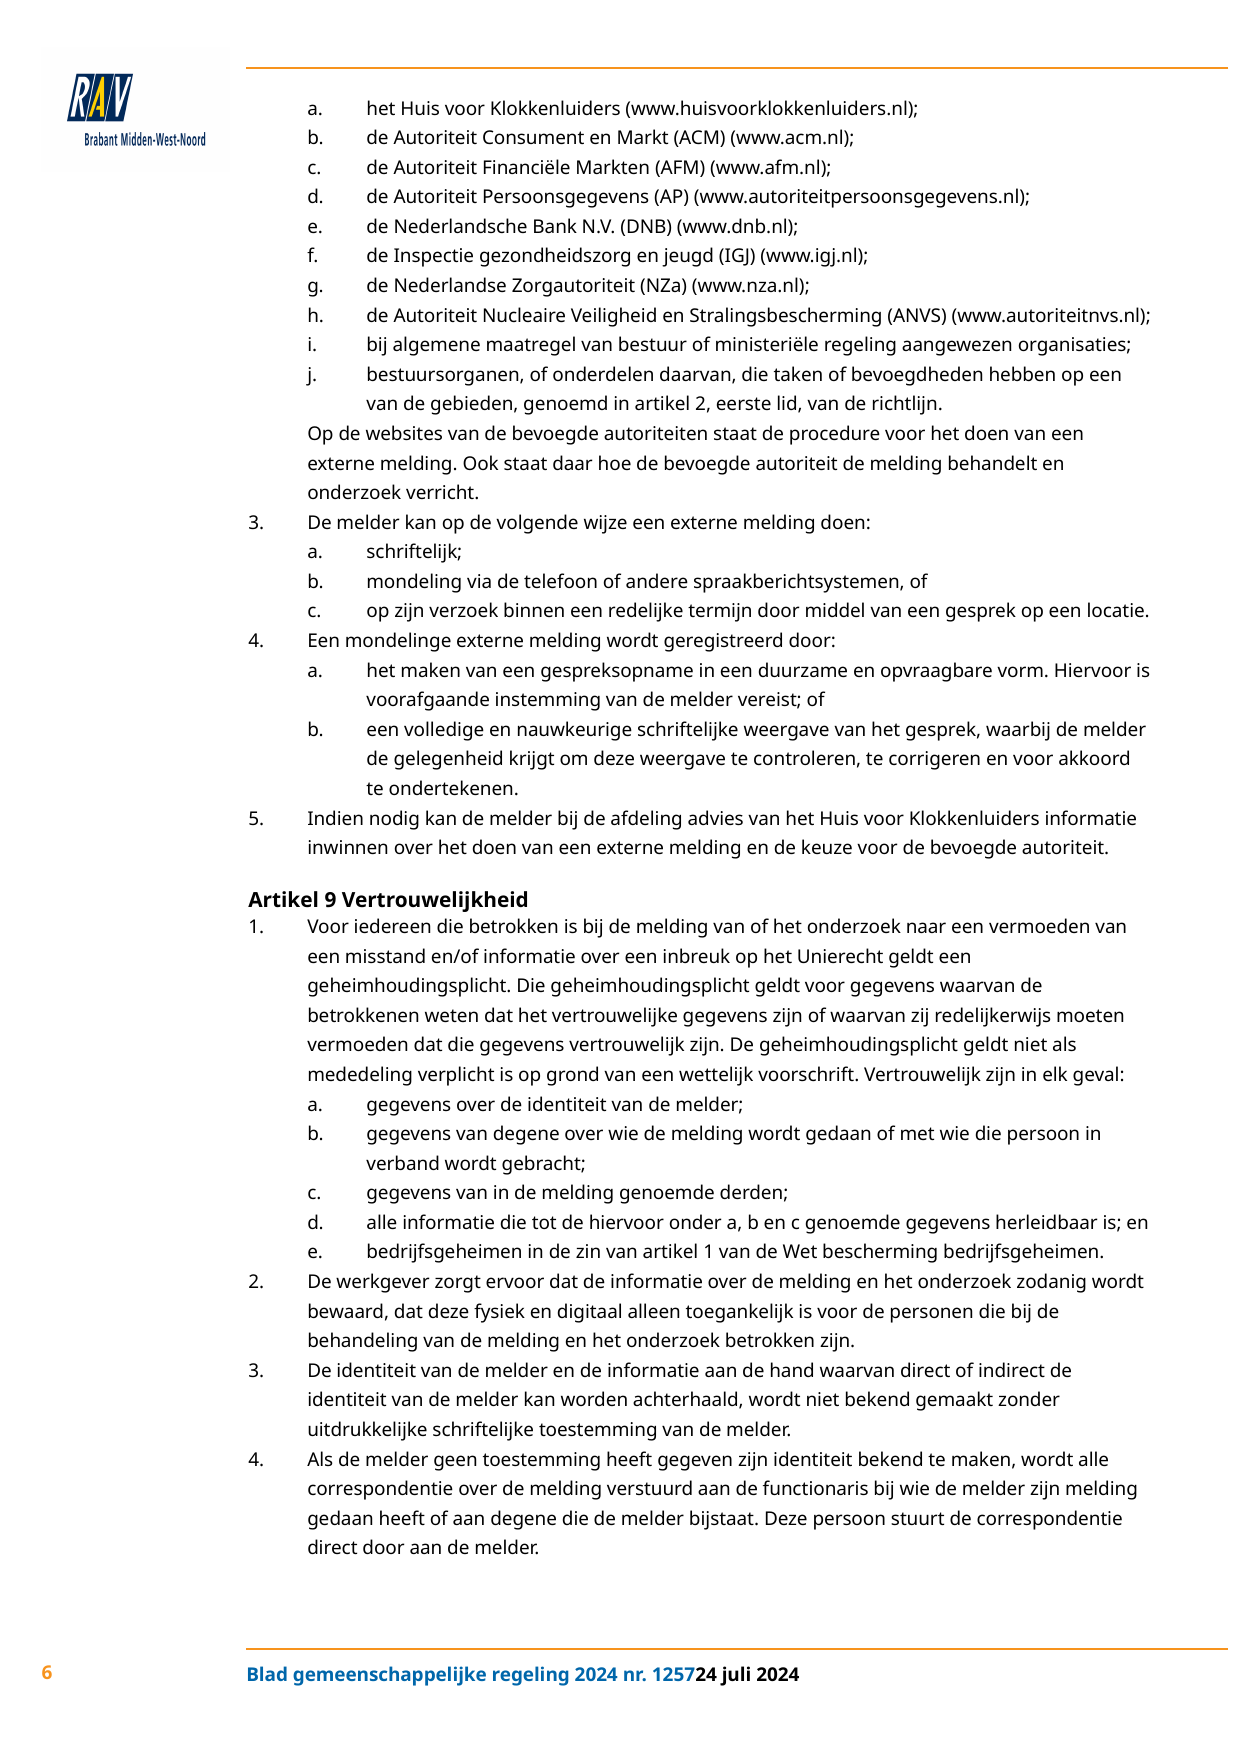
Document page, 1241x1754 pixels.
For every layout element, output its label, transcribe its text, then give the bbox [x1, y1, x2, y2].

list de Autoriteit Nucleaire Veiligheid en Stralingsbescherming (ANVS) (www.autoriteitnvs.nl); [307, 302, 1152, 328]
list gegevens van degene over wie de melding wordt gedaan of met wie die persoon in verband wordt gebracht; [307, 1120, 1152, 1176]
list De identiteit van de melder en de informatie aan de hand waarvan direct of indirect de identiteit van de melder kan worden achterhaald, wordt niet bekend gemaakt zonder uitdrukkelijke schriftelijke toestemming van de melder. [248, 1357, 1152, 1442]
list gegevens over de identiteit van de melder; [307, 1091, 1152, 1116]
list gegevens van in de melding genoemde derden; [307, 1179, 1152, 1205]
list een volledige en nauwkeurige schriftelijke weergave van het gesprek, waarbij de melder de gelegenheid krijgt om deze weergave te controleren, te corrigeren en voor akkoord te ondertekenen. [307, 716, 1152, 801]
list schriftelijk; [307, 538, 1152, 564]
list bij algemene maatregel van bestuur of ministeriële regeling aangewezen organisaties; [307, 331, 1152, 357]
list Een mondelinge externe melding wordt geregistreerd door: [248, 627, 1152, 653]
list De melder kan op de volgende wijze een externe melding doen: [248, 509, 1152, 535]
list de Autoriteit Financiële Markten (AFM) (www.afm.nl); [307, 154, 1152, 180]
list het Huis voor Klokkenluiders (www.huisvoorklokkenluiders.nl); [307, 95, 1152, 121]
list Voor iedereen die betrokken is bij de melding van of het onderzoek naar een vermoeden van een misstand en/of informatie over een inbreuk op het Unierecht geldt een geheimhoudingsplicht. Die geheimhoudingsplicht geldt voor gegevens waarvan de betrokkenen weten dat het vertrouwelijke gegevens zijn of waarvan zij redelijkerwijs moeten vermoeden dat die gegevens vertrouwelijk zijn. De geheimhoudingsplicht geldt niet als mededeling verplicht is op grond van een wettelijk voorschrift. Vertrouwelijk zijn in elk geval: [248, 913, 1152, 1087]
list De werkgever zorgt ervoor dat de informatie over de melding en het onderzoek zodanig wordt bewaard, dat deze fysiek en digitaal alleen toegankelijk is voor de personen die bij de behandeling van de melding en het onderzoek betrokken zijn. [248, 1268, 1152, 1353]
list mondeling via de telefoon of andere spraakberichtsystemen, of [307, 568, 1152, 594]
list Indien nodig kan de melder bij de afdeling advies van het Huis voor Klokkenluiders informatie inwinnen over het doen van een externe melding en de keuze voor de bevoegde autoriteit. [248, 805, 1152, 860]
text Artikel 9 Vertrouwelijkheid [248, 885, 1152, 913]
list Als de melder geen toestemming heeft gegeven zijn identiteit bekend te maken, wordt alle correspondentie over de melding verstuurd aan de functionaris bij wie de melder zijn melding gedaan heeft of aan degene die de melder bijstaat. Deze persoon stuurt de correspondentie direct door aan de melder. [248, 1446, 1152, 1560]
list de Inspectie gezondheidszorg en jeugd (IGJ) (www.igj.nl); [307, 243, 1152, 268]
list de Nederlandse Zorgautoriteit (NZa) (www.nza.nl); [307, 272, 1152, 298]
list bedrijfsgeheimen in de zin van artikel 1 van de Wet bescherming bedrijfsgeheimen. [307, 1239, 1152, 1264]
list het maken van een gespreksopname in een duurzame en opvraagbare vorm. Hiervoor is voorafgaande instemming van de melder vereist; of [307, 657, 1152, 712]
list op zijn verzoek binnen een redelijke termijn door middel van een gesprek op een locatie. [307, 598, 1152, 623]
list de Nederlandsche Bank N.V. (DNB) (www.dnb.nl); [307, 213, 1152, 239]
picture [41, 47, 231, 172]
list alle informatie die tot de hiervoor onder a, b en c genoemde gegevens herleidbaar is; en [307, 1209, 1152, 1235]
list bestuursorganen, of onderdelen daarvan, die taken of bevoegdheden hebben op een van de gebieden, genoemd in artikel 2, eerste lid, van de richtlijn. [307, 361, 1152, 416]
list Op de websites van de bevoegde autoriteiten staat de procedure voor het doen van een externe melding. Ook staat daar hoe de bevoegde autoriteit de melding behandelt en onderzoek verricht. [248, 420, 1152, 505]
list de Autoriteit Consument en Markt (ACM) (www.acm.nl); [307, 124, 1152, 150]
list de Autoriteit Persoonsgegevens (AP) (www.autoriteitpersoonsgegevens.nl); [307, 183, 1152, 209]
